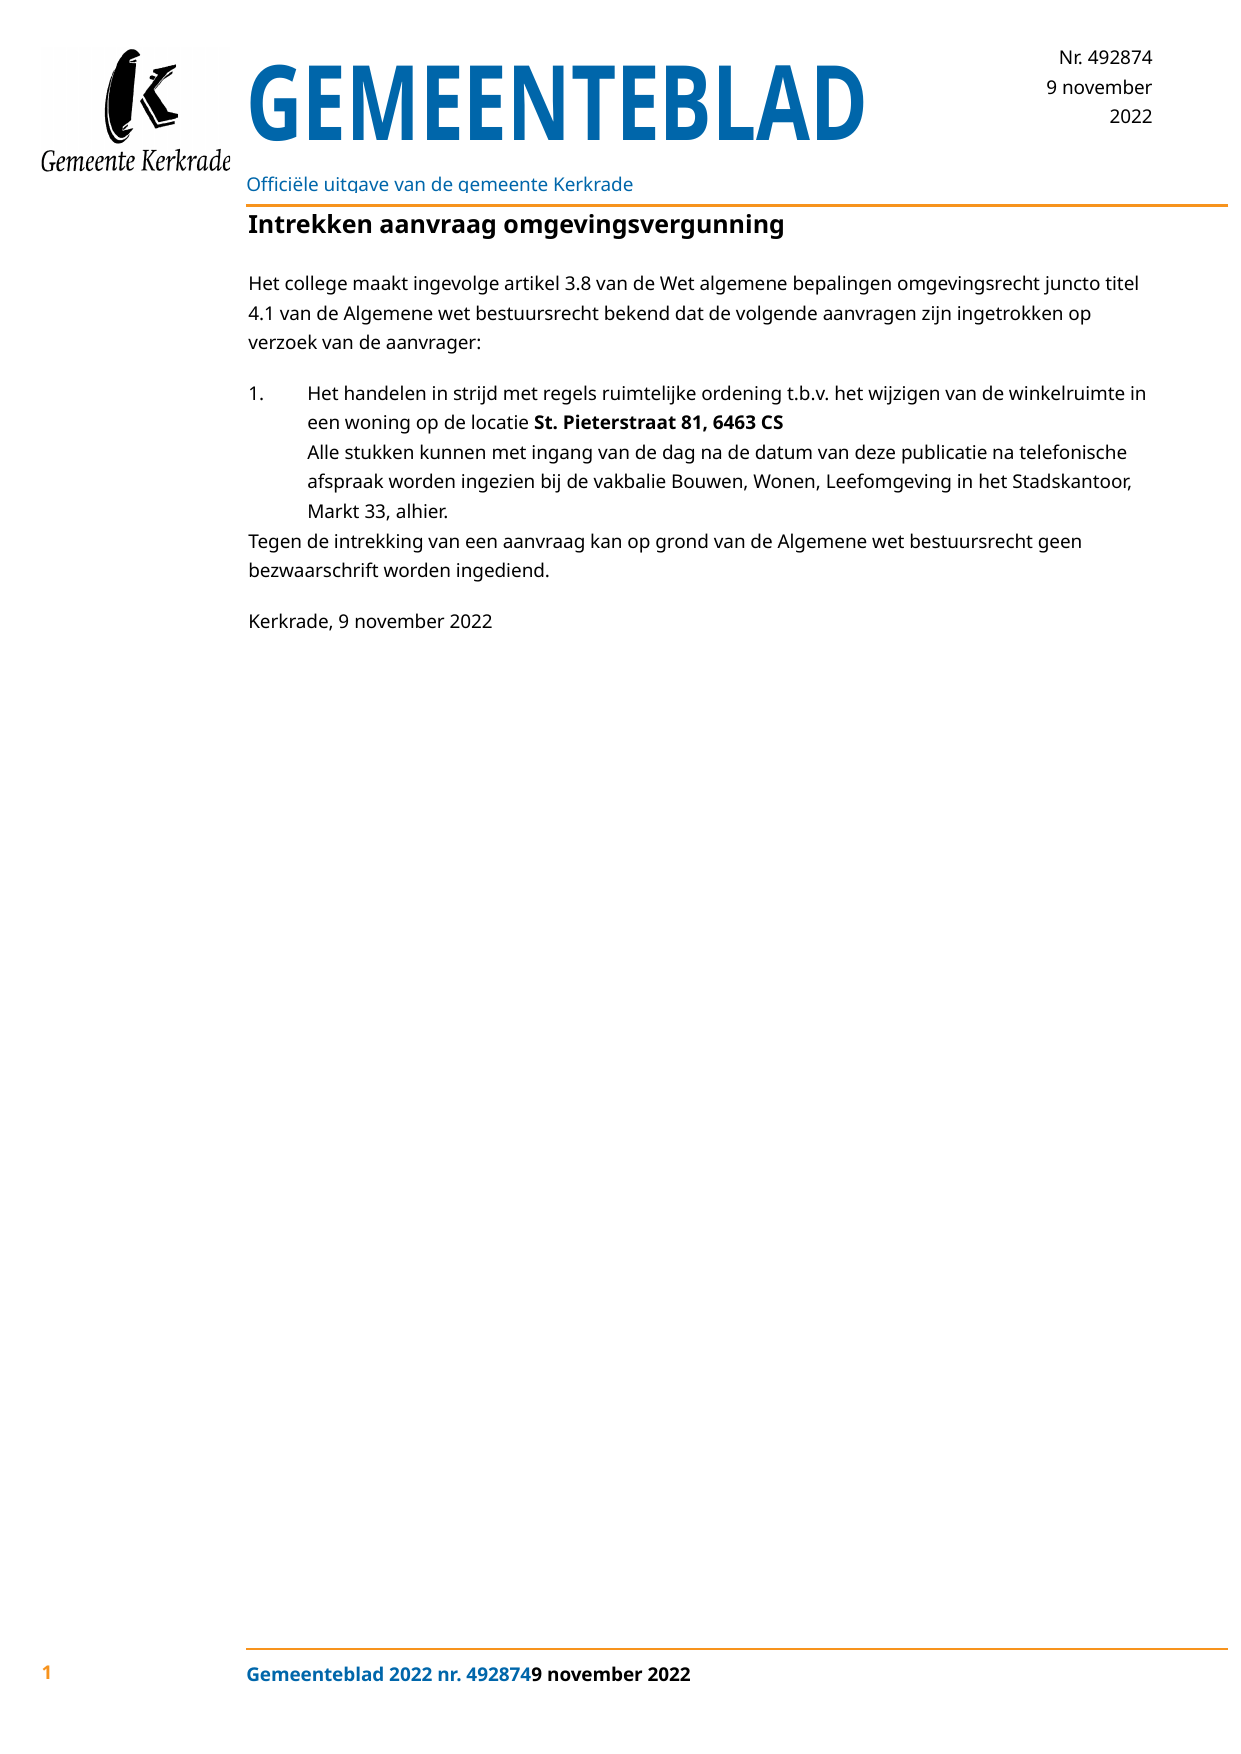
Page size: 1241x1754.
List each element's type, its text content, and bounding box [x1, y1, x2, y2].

list Het handelen in strijd met regels ruimtelijke ordening t.b.v. het wijzigen van de winkelruimte in een woning op de locatie St. Pieterstraat 81, 6463 CS [248, 380, 1152, 435]
picture [41, 47, 231, 172]
text Het college maakt ingevolge artikel 3.8 van de Wet algemene bepalingen omgevingsrecht juncto titel 4.1 van de Algemene wet bestuursrecht bekend dat de volgende aanvragen zijn ingetrokken op verzoek van de aanvrager: [248, 270, 1152, 355]
text Kerkrade, 9 november 2022 [248, 608, 1152, 633]
text Intrekken aanvraag omgevingsvergunning [248, 207, 1152, 241]
text Tegen de intrekking van een aanvraag kan op grond van de Algemene wet bestuursrecht geen bezwaarschrift worden ingediend. [248, 528, 1152, 583]
list Alle stukken kunnen met ingang van de dag na de datum van deze publicatie na telefonische afspraak worden ingezien bij de vakbalie Bouwen, Wonen, Leefomgeving in het Stadskantoor, Markt 33, alhier. [248, 439, 1152, 524]
